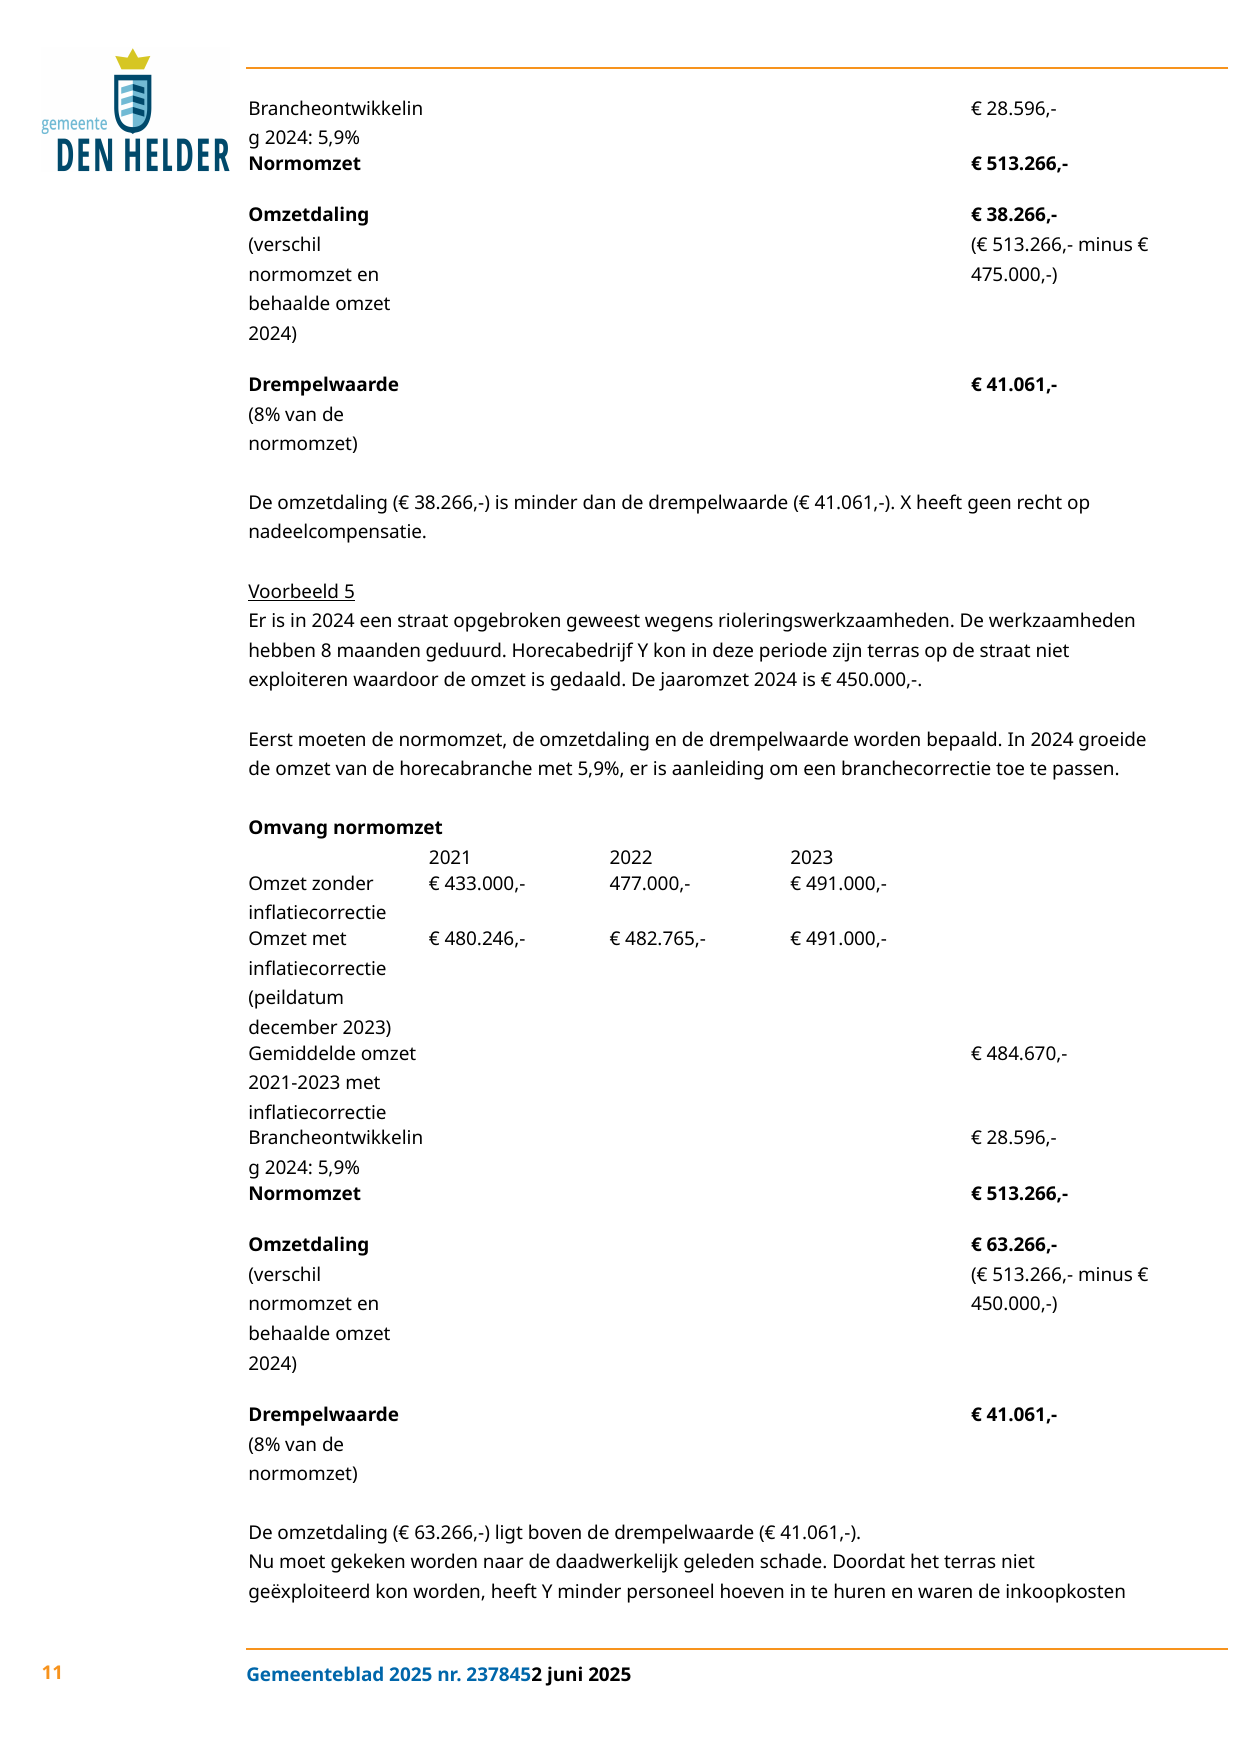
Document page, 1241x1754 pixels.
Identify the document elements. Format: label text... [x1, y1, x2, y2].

text Omvang normomzet [248, 814, 1152, 840]
table_cell € 513.266,- [971, 150, 1152, 176]
table_cell € 484.670,- [971, 1040, 1152, 1124]
table_cell [609, 176, 790, 202]
table_cell Normomzet [248, 1180, 429, 1206]
table_cell Drempelwaarde (8% van de normomzet) [248, 371, 429, 456]
table_cell [609, 1125, 790, 1180]
table_cell € 41.061,- [971, 371, 1152, 456]
table_cell [971, 870, 1152, 925]
picture [182, 144, 187, 165]
picture [41, 47, 231, 172]
table_cell [609, 371, 790, 456]
table_cell Omzet zonder inflatiecorrectie [248, 870, 429, 925]
table_cell [790, 1180, 971, 1206]
table_cell € 28.596,- [971, 1125, 1152, 1180]
table_cell [609, 1401, 790, 1486]
picture [63, 144, 68, 165]
table_cell [790, 202, 971, 346]
table_cell Omzetdaling (verschil normomzet en behaalde omzet 2024) [248, 202, 429, 346]
table_cell [790, 371, 971, 456]
table_cell [429, 202, 609, 346]
text Er is in 2024 een straat opgebroken geweest wegens rioleringswerkzaamheden. De werkzaamheden hebben 8 maanden geduurd. Horecabedrijf Y kon in deze periode zijn terras op de straat niet exploiteren waardoor de omzet is gedaald. De jaaromzet 2024 is € 450.000,-. [248, 607, 1152, 692]
table_cell € 491.000,- [790, 925, 971, 1040]
table_cell [971, 1375, 1152, 1401]
table_cell [790, 1206, 971, 1231]
table_cell [609, 1180, 790, 1206]
table_cell [248, 1375, 429, 1401]
table_cell [790, 346, 971, 371]
picture [220, 160, 224, 172]
table_cell [790, 1040, 971, 1124]
table_cell [790, 150, 971, 176]
table_header 2021 [429, 844, 609, 870]
table_cell [971, 176, 1152, 202]
table_cell € 38.266,- (€ 513.266,- minus € 475.000,-) [971, 202, 1152, 346]
table_cell [429, 346, 609, 371]
table_cell [609, 95, 790, 150]
table_cell [790, 1231, 971, 1375]
table_cell [609, 346, 790, 371]
table_cell € 482.765,- [609, 925, 790, 1040]
table_cell [790, 176, 971, 202]
table_header [248, 844, 429, 870]
table_cell [971, 1206, 1152, 1231]
table_cell Gemiddelde omzet 2021-2023 met inflatiecorrectie [248, 1040, 429, 1124]
table_cell Drempelwaarde (8% van de normomzet) [248, 1401, 429, 1486]
table_cell [790, 95, 971, 150]
table_cell [248, 346, 429, 371]
table_cell [429, 95, 609, 150]
table_cell Omzetdaling (verschil normomzet en behaalde omzet 2024) [248, 1231, 429, 1375]
table_cell [429, 1180, 609, 1206]
table_cell Brancheontwikkeling 2024: 5,9% [248, 1125, 429, 1180]
table_cell [609, 1206, 790, 1231]
text Voorbeeld 5 [248, 578, 1152, 603]
table_cell € 433.000,- [429, 870, 609, 925]
table_cell € 63.266,- (€ 513.266,- minus € 450.000,-) [971, 1231, 1152, 1375]
table_cell € 41.061,- [971, 1401, 1152, 1486]
table_cell € 28.596,- [971, 95, 1152, 150]
table_header 2023 [790, 844, 971, 870]
table_cell € 480.246,- [429, 925, 609, 1040]
table_cell € 491.000,- [790, 870, 971, 925]
picture [130, 157, 135, 172]
table_cell Brancheontwikkeling 2024: 5,9% [248, 95, 429, 150]
table_cell [609, 202, 790, 346]
table_header 2022 [609, 844, 790, 870]
table_cell [429, 176, 609, 202]
table_cell [609, 1375, 790, 1401]
table_cell [429, 1206, 609, 1231]
table_cell [429, 150, 609, 176]
table_cell [790, 1375, 971, 1401]
table_cell Omzet met inflatiecorrectie (peildatum december 2023) [248, 925, 429, 1040]
table_cell 477.000,- [609, 870, 790, 925]
text Eerst moeten de normomzet, de omzetdaling en de drempelwaarde worden bepaald. In 2024 groeide de omzet van de horecabranche met 5,9%, er is aanleiding om een branchecorrectie toe te passen. [248, 726, 1152, 781]
table_cell Normomzet [248, 150, 429, 176]
table_cell [790, 1125, 971, 1180]
table_cell [609, 1040, 790, 1124]
table_cell [248, 176, 429, 202]
table_cell [429, 1375, 609, 1401]
table_cell [971, 346, 1152, 371]
table_cell [429, 1231, 609, 1375]
table_cell [429, 371, 609, 456]
table_cell [429, 1040, 609, 1124]
table_cell [790, 1401, 971, 1486]
table_cell € 513.266,- [971, 1180, 1152, 1206]
table_cell [429, 1125, 609, 1180]
table_cell [609, 1231, 790, 1375]
text De omzetdaling (€ 38.266,-) is minder dan de drempelwaarde (€ 41.061,-). X heeft geen recht op nadeelcompensatie. [248, 489, 1152, 544]
picture [100, 154, 106, 172]
table_cell [429, 1401, 609, 1486]
table_header [971, 844, 1152, 870]
table_cell [248, 1206, 429, 1231]
table_cell [609, 150, 790, 176]
text Nu moet gekeken worden naar de daadwerkelijk geleden schade. Doordat het terras niet geëxploiteerd kon worden, heeft Y minder personeel hoeven in te huren en waren de inkoopkosten [248, 1548, 1152, 1604]
table_cell [971, 925, 1152, 1040]
text De omzetdaling (€ 63.266,-) ligt boven de drempelwaarde (€ 41.061,-). [248, 1519, 1152, 1544]
